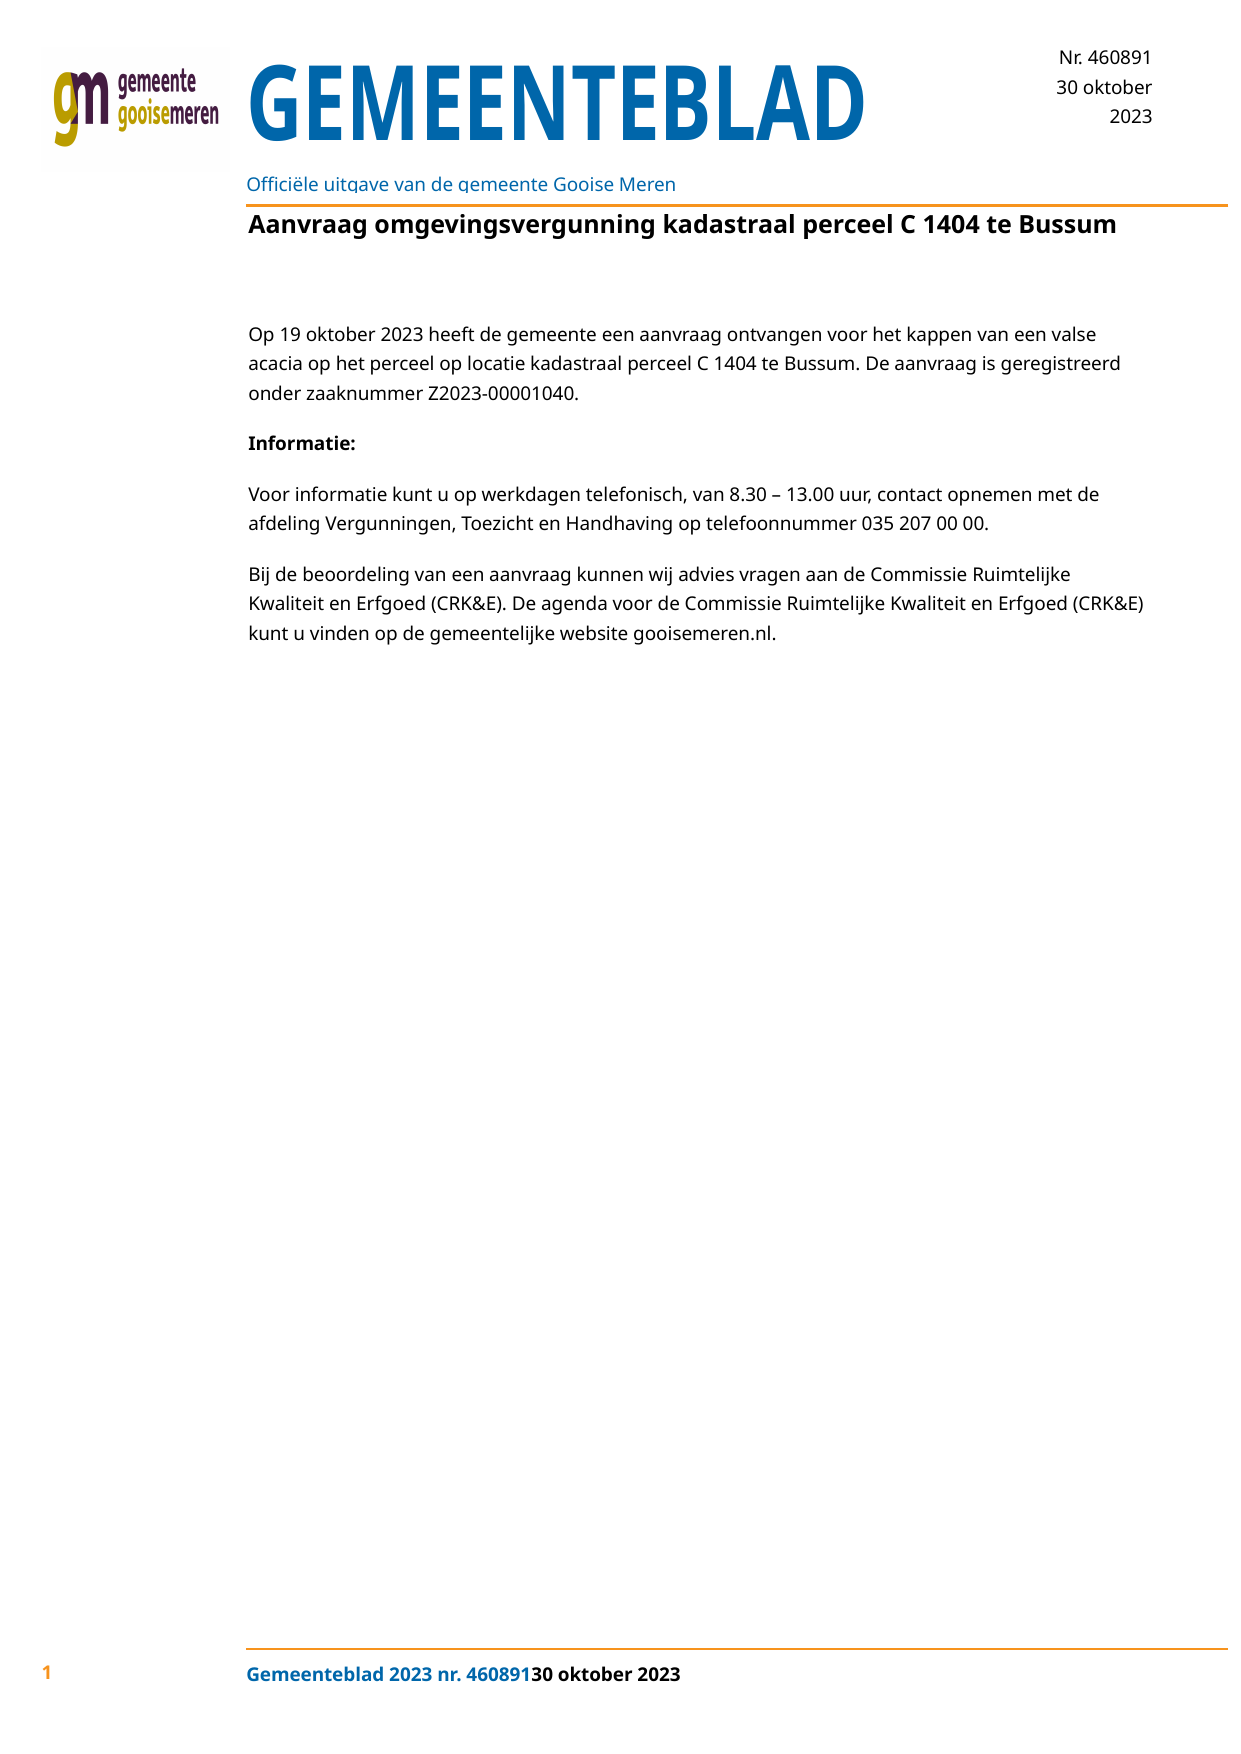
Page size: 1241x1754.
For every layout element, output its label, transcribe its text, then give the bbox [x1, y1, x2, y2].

text Op 19 oktober 2023 heeft de gemeente een aanvraag ontvangen voor het kappen van een valse acacia op het perceel op locatie kadastraal perceel C 1404 te Bussum. De aanvraag is geregistreerd onder zaaknummer Z2023-00001040. [248, 321, 1152, 406]
text Bij de beoordeling van een aanvraag kunnen wij advies vragen aan de Commissie Ruimtelijke Kwaliteit en Erfgoed (CRK&E). De agenda voor de Commissie Ruimtelijke Kwaliteit en Erfgoed (CRK&E) kunt u vinden op de gemeentelijke website gooisemeren.nl. [248, 561, 1152, 646]
picture [41, 47, 231, 172]
text Aanvraag omgevingsvergunning kadastraal perceel C 1404 te Bussum [248, 207, 1152, 241]
text Voor informatie kunt u op werkdagen telefonisch, van 8.30 – 13.00 uur, contact opnemen met de afdeling Vergunningen, Toezicht en Handhaving op telefoonnummer 035 207 00 00. [248, 481, 1152, 536]
text Informatie: [248, 430, 1152, 456]
